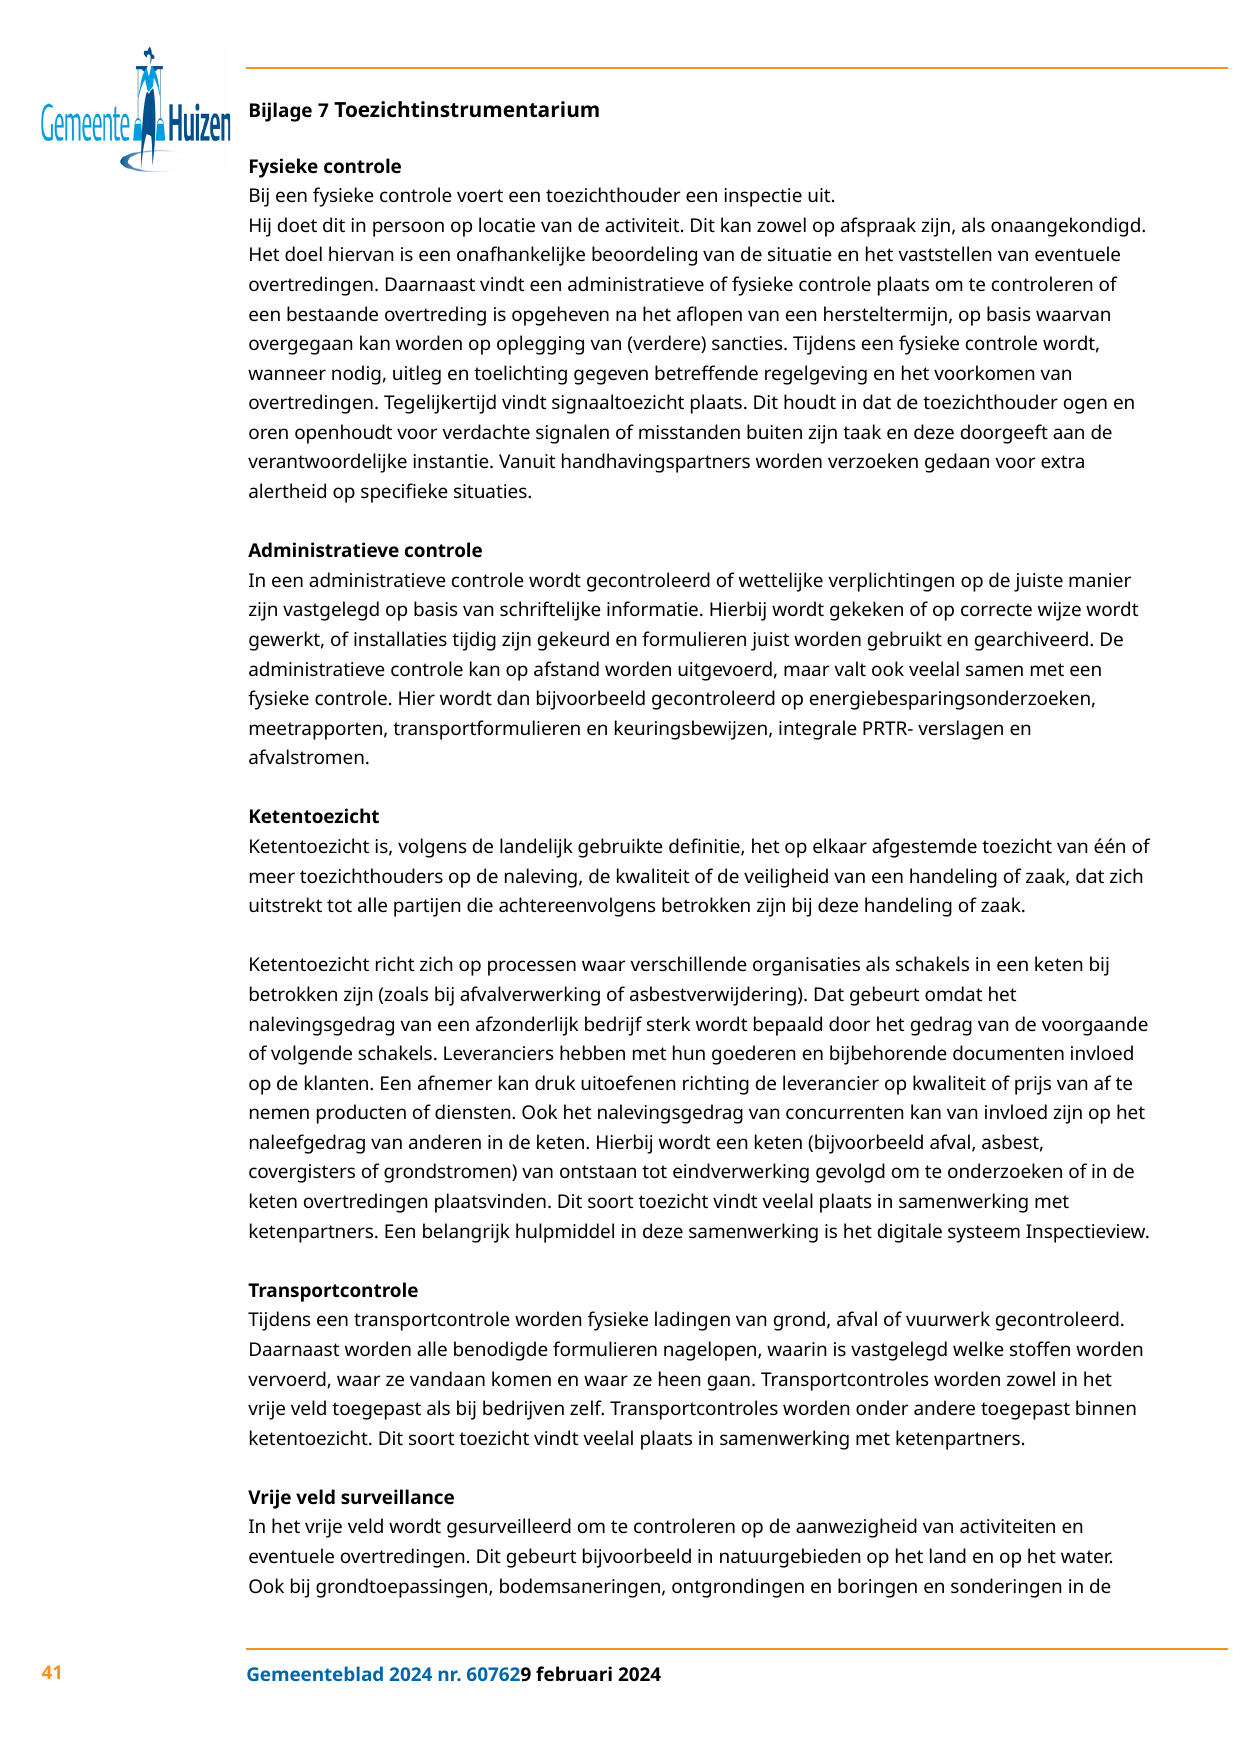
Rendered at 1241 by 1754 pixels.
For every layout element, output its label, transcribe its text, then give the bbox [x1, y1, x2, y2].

text Hij doet dit in persoon op locatie van de activiteit. Dit kan zowel op afspraak zijn, als onaangekondigd. Het doel hiervan is een onafhankelijke beoordeling van de situatie en het vaststellen van eventuele overtredingen. Daarnaast vindt een administratieve of fysieke controle plaats om te controleren of een bestaande overtreding is opgeheven na het aflopen van een hersteltermijn, op basis waarvan overgegaan kan worden op oplegging van (verdere) sancties. Tijdens een fysieke controle wordt, wanneer nodig, uitleg en toelichting gegeven betreffende regelgeving en het voorkomen van overtredingen. Tegelijkertijd vindt signaaltoezicht plaats. Dit houdt in dat de toezichthouder ogen en oren openhoudt voor verdachte signalen of misstanden buiten zijn taak en deze doorgeeft aan de verantwoordelijke instantie. Vanuit handhavingspartners worden verzoeken gedaan voor extra alertheid op specifieke situaties. [248, 212, 1152, 504]
text Fysieke controle [248, 153, 1152, 179]
text Administratieve controle [248, 537, 1152, 563]
text Ketentoezicht richt zich op processen waar verschillende organisaties als schakels in een keten bij betrokken zijn (zoals bij afvalverwerking of asbestverwijdering). Dat gebeurt omdat het nalevingsgedrag van een afzonderlijk bedrijf sterk wordt bepaald door het gedrag van de voorgaande of volgende schakels. Leveranciers hebben met hun goederen en bijbehorende documenten invloed op de klanten. Een afnemer kan druk uitoefenen richting de leverancier op kwaliteit of prijs van af te nemen producten of diensten. Ook het nalevingsgedrag van concurrenten kan van invloed zijn op het naleefgedrag van anderen in de keten. Hierbij wordt een keten (bijvoorbeeld afval, asbest, covergisters of grondstromen) van ontstaan tot eindverwerking gevolgd om te onderzoeken of in de keten overtredingen plaatsvinden. Dit soort toezicht vindt veelal plaats in samenwerking met ketenpartners. Een belangrijk hulpmiddel in deze samenwerking is het digitale systeem Inspectieview. [248, 952, 1152, 1244]
text Bij een fysieke controle voert een toezichthouder een inspectie uit. [248, 182, 1152, 208]
text Transportcontrole [248, 1277, 1152, 1303]
text Bijlage 7 Toezichtinstrumentarium [248, 95, 1152, 123]
text In het vrije veld wordt gesurveilleerd om te controleren op de aanwezigheid van activiteiten en eventuele overtredingen. Dit gebeurt bijvoorbeeld in natuurgebieden op het land en op het water. Ook bij grondtoepassingen, bodemsaneringen, ontgrondingen en boringen en sonderingen in de [248, 1514, 1152, 1599]
text Ketentoezicht [248, 804, 1152, 829]
text Tijdens een transportcontrole worden fysieke ladingen van grond, afval of vuurwerk gecontroleerd. Daarnaast worden alle benodigde formulieren nagelopen, waarin is vastgelegd welke stoffen worden vervoerd, waar ze vandaan komen en waar ze heen gaan. Transportcontroles worden zowel in het vrije veld toegepast als bij bedrijven zelf. Transportcontroles worden onder andere toegepast binnen ketentoezicht. Dit soort toezicht vindt veelal plaats in samenwerking met ketenpartners. [248, 1307, 1152, 1451]
text Ketentoezicht is, volgens de landelijk gebruikte definitie, het op elkaar afgestemde toezicht van één of meer toezichthouders op de naleving, de kwaliteit of de veiligheid van een handeling of zaak, dat zich uitstrekt tot alle partijen die achtereenvolgens betrokken zijn bij deze handeling of zaak. [248, 833, 1152, 918]
text In een administratieve controle wordt gecontroleerd of wettelijke verplichtingen op de juiste manier zijn vastgelegd op basis van schriftelijke informatie. Hierbij wordt gekeken of op correcte wijze wordt gewerkt, of installaties tijdig zijn gekeurd en formulieren juist worden gebruikt en gearchiveerd. De administratieve controle kan op afstand worden uitgevoerd, maar valt ook veelal samen met een fysieke controle. Hier wordt dan bijvoorbeeld gecontroleerd op energiebesparingsonderzoeken, meetrapporten, transportformulieren en keuringsbewijzen, integrale PRTR- verslagen en afvalstromen. [248, 567, 1152, 770]
text Vrije veld surveillance [248, 1484, 1152, 1510]
picture [41, 47, 231, 172]
